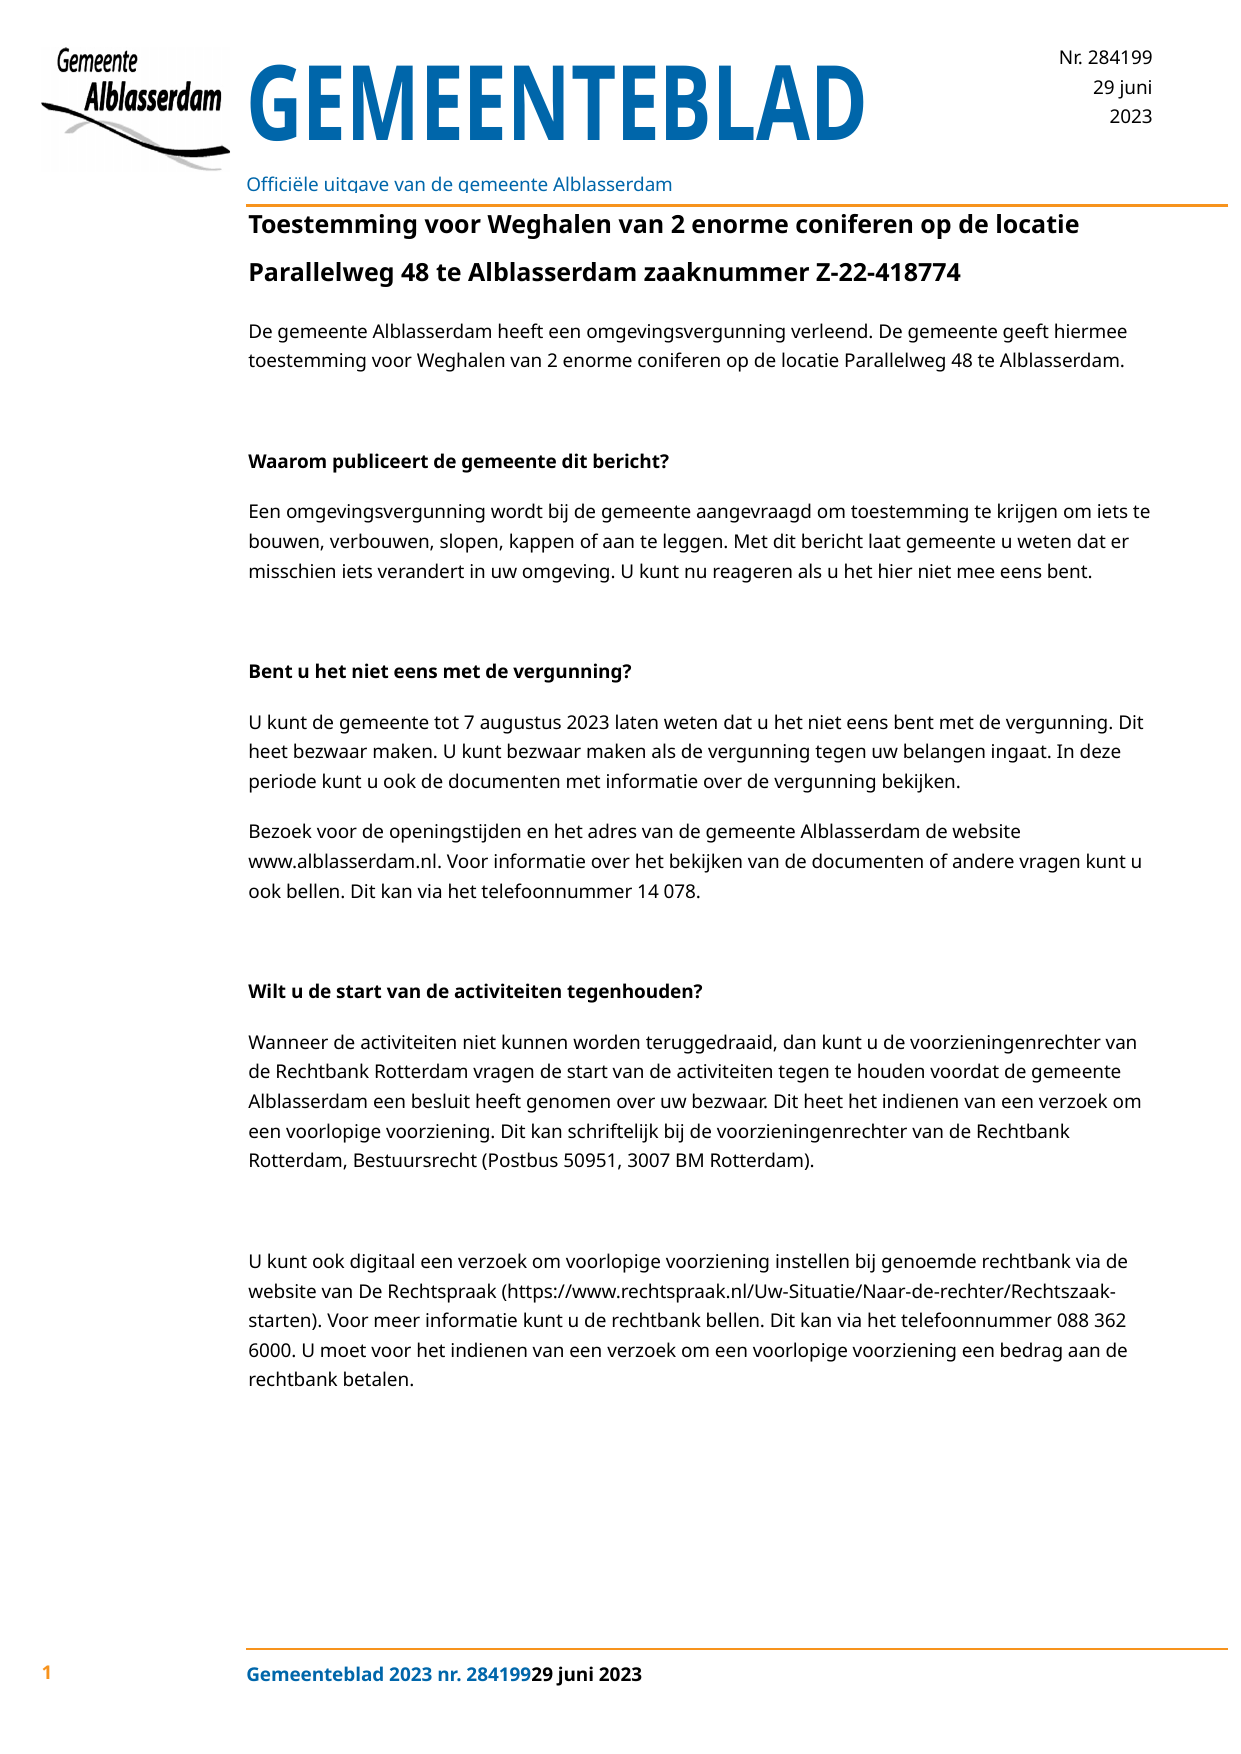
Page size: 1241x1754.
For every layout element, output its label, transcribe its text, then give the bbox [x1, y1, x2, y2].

picture [41, 47, 231, 172]
text Wilt u de start van de activiteiten tegenhouden? [248, 979, 1152, 1004]
text Bent u het niet eens met de vergunning? [248, 659, 1152, 684]
text U kunt de gemeente tot 7 augustus 2023 laten weten dat u het niet eens bent met de vergunning. Dit heet bezwaar maken. U kunt bezwaar maken als de vergunning tegen uw belangen ingaat. In deze periode kunt u ook de documenten met informatie over de vergunning bekijken. [248, 709, 1152, 794]
text U kunt ook digitaal een verzoek om voorlopige voorziening instellen bij genoemde rechtbank via de website van De Rechtspraak (https://www.rechtspraak.nl/Uw-Situatie/Naar-de-rechter/Rechtszaak-starten). Voor meer informatie kunt u de rechtbank bellen. Dit kan via het telefoonnummer 088 362 6000. U moet voor het indienen van een verzoek om een voorlopige voorziening een bedrag aan de rechtbank betalen. [248, 1248, 1152, 1392]
text Waarom publiceert de gemeente dit bericht? [248, 448, 1152, 474]
text Wanneer de activiteiten niet kunnen worden teruggedraaid, dan kunt u de voorzieningenrechter van de Rechtbank Rotterdam vragen de start van de activiteiten tegen te houden voordat de gemeente Alblasserdam een besluit heeft genomen over uw bezwaar. Dit heet het indienen van een verzoek om een voorlopige voorziening. Dit kan schriftelijk bij de voorzieningenrechter van de Rechtbank Rotterdam, Bestuursrecht (Postbus 50951, 3007 BM Rotterdam). [248, 1029, 1152, 1173]
text De gemeente Alblasserdam heeft een omgevingsvergunning verleend. De gemeente geeft hiermee toestemming voor Weghalen van 2 enorme coniferen op de locatie Parallelweg 48 te Alblasserdam. [248, 318, 1152, 373]
text Een omgevingsvergunning wordt bij de gemeente aangevraagd om toestemming te krijgen om iets te bouwen, verbouwen, slopen, kappen of aan te leggen. Met dit bericht laat gemeente u weten dat er misschien iets verandert in uw omgeving. U kunt nu reageren als u het hier niet mee eens bent. [248, 499, 1152, 584]
text Bezoek voor de openingstijden en het adres van de gemeente Alblasserdam de website www.alblasserdam.nl. Voor informatie over het bekijken van de documenten of andere vragen kunt u ook bellen. Dit kan via het telefoonnummer 14 078. [248, 819, 1152, 904]
text Toestemming voor Weghalen van 2 enorme coniferen op de locatie Parallelweg 48 te Alblasserdam zaaknummer Z-22-418774 [248, 207, 1152, 288]
